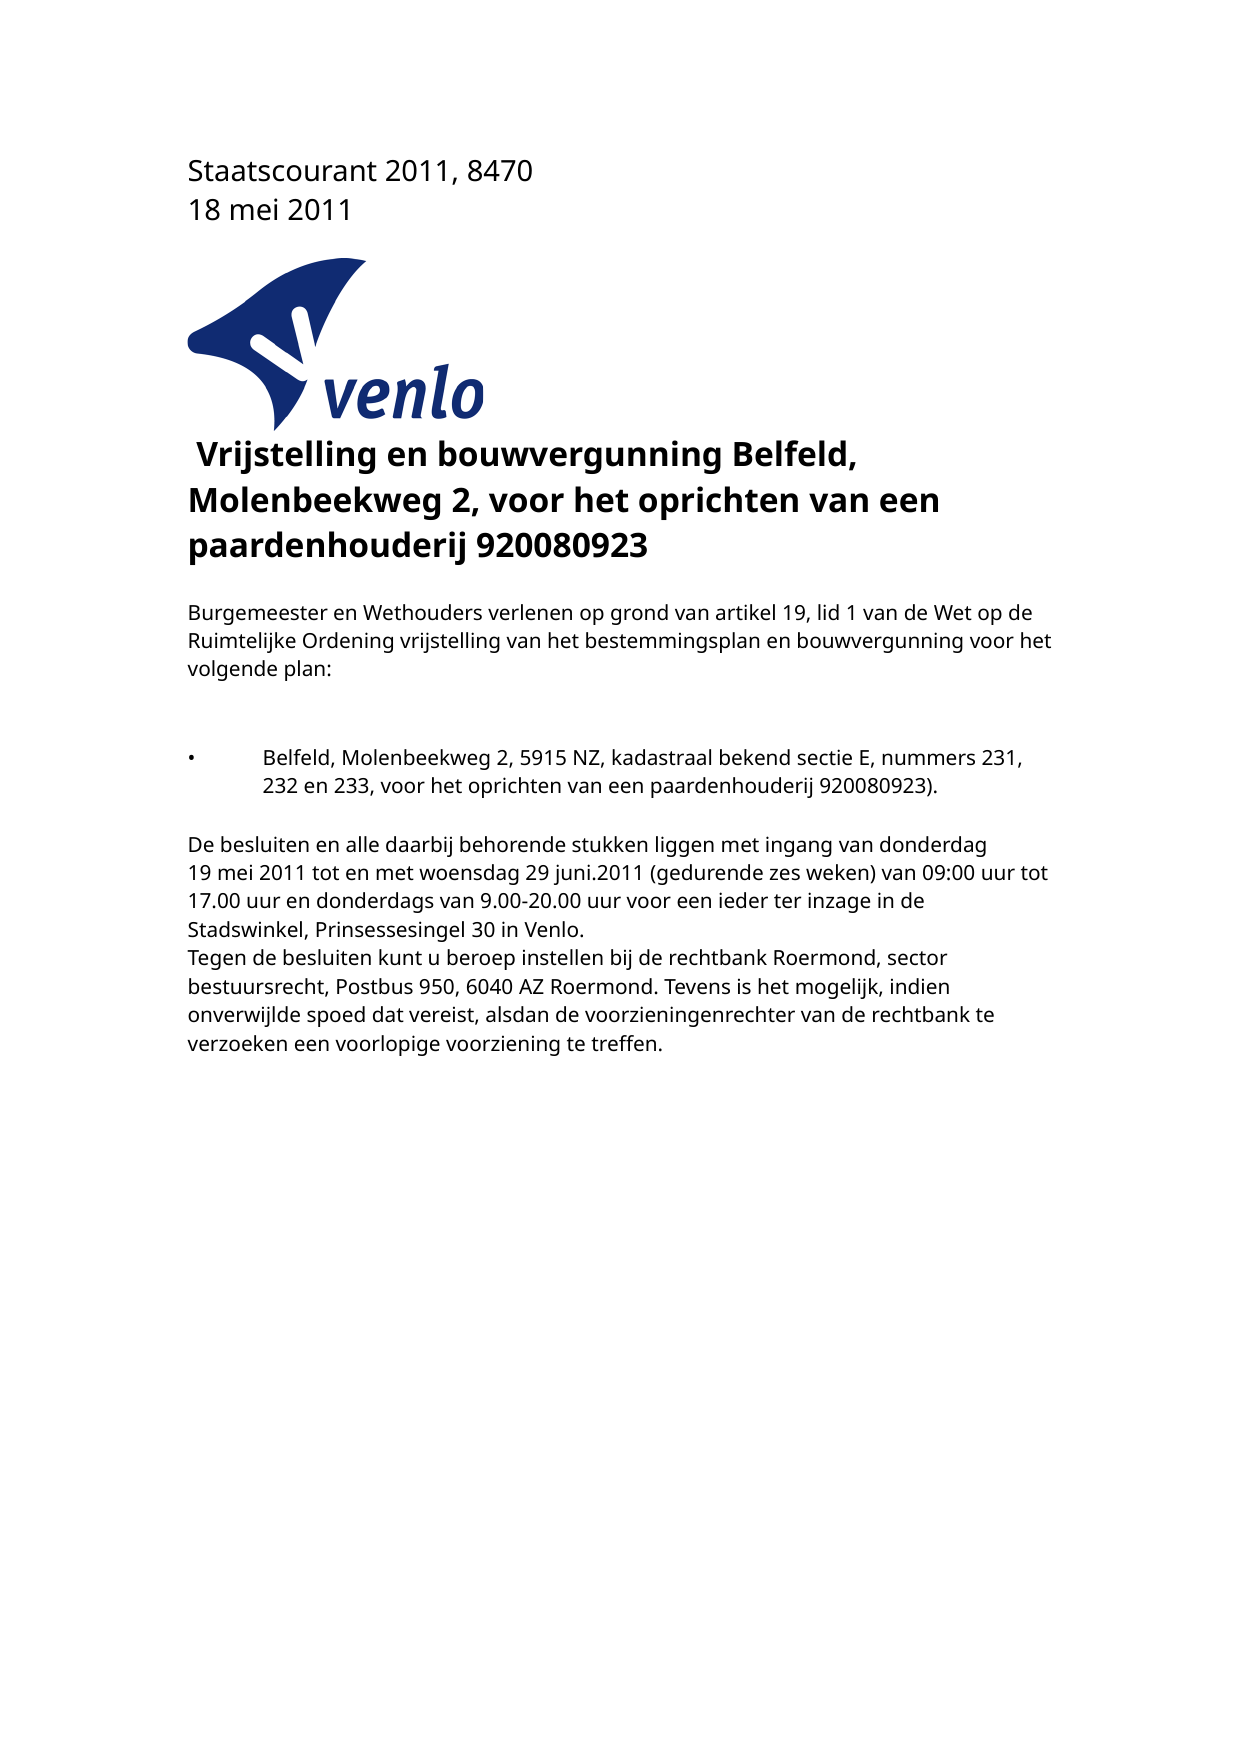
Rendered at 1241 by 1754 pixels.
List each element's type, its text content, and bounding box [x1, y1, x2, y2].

picture [187, 258, 484, 431]
subtitle Vrijstelling en bouwvergunning Belfeld, Molenbeekweg 2, voor het oprichten van een paardenhouderij 920080923 [187, 271, 1053, 568]
text De besluiten en alle daarbij behorende stukken liggen met ingang van donderdag 19 mei 2011 tot en met woensdag 29 juni.2011 (gedurende zes weken) van 09:00 uur tot 17.00 uur en donderdags van 9.00-20.00 uur voor een ieder ter inzage in de Stadswinkel, Prinsessesingel 30 in Venlo. [187, 830, 1053, 943]
text Staatscourant 2011, 8470 [187, 150, 1053, 190]
text 18 mei 2011 [187, 190, 1053, 229]
text Tegen de besluiten kunt u beroep instellen bij de rechtbank Roermond, sector bestuursrecht, Postbus 950, 6040 AZ Roermond. Tevens is het mogelijk, indien onverwijlde spoed dat vereist, alsdan de voorzieningenrechter van de rechtbank te verzoeken een voorlopige voorziening te treffen. [187, 943, 1053, 1057]
list Belfeld, Molenbeekweg 2, 5915 NZ, kadastraal bekend sectie E, nummers 231, 232 en 233, voor het oprichten van een paardenhouderij 920080923). [187, 743, 1053, 800]
text Burgemeester en Wethouders verlenen op grond van artikel 19, lid 1 van de Wet op de Ruimtelijke Ordening vrijstelling van het bestemmingsplan en bouwvergunning voor het volgende plan: [187, 598, 1053, 683]
